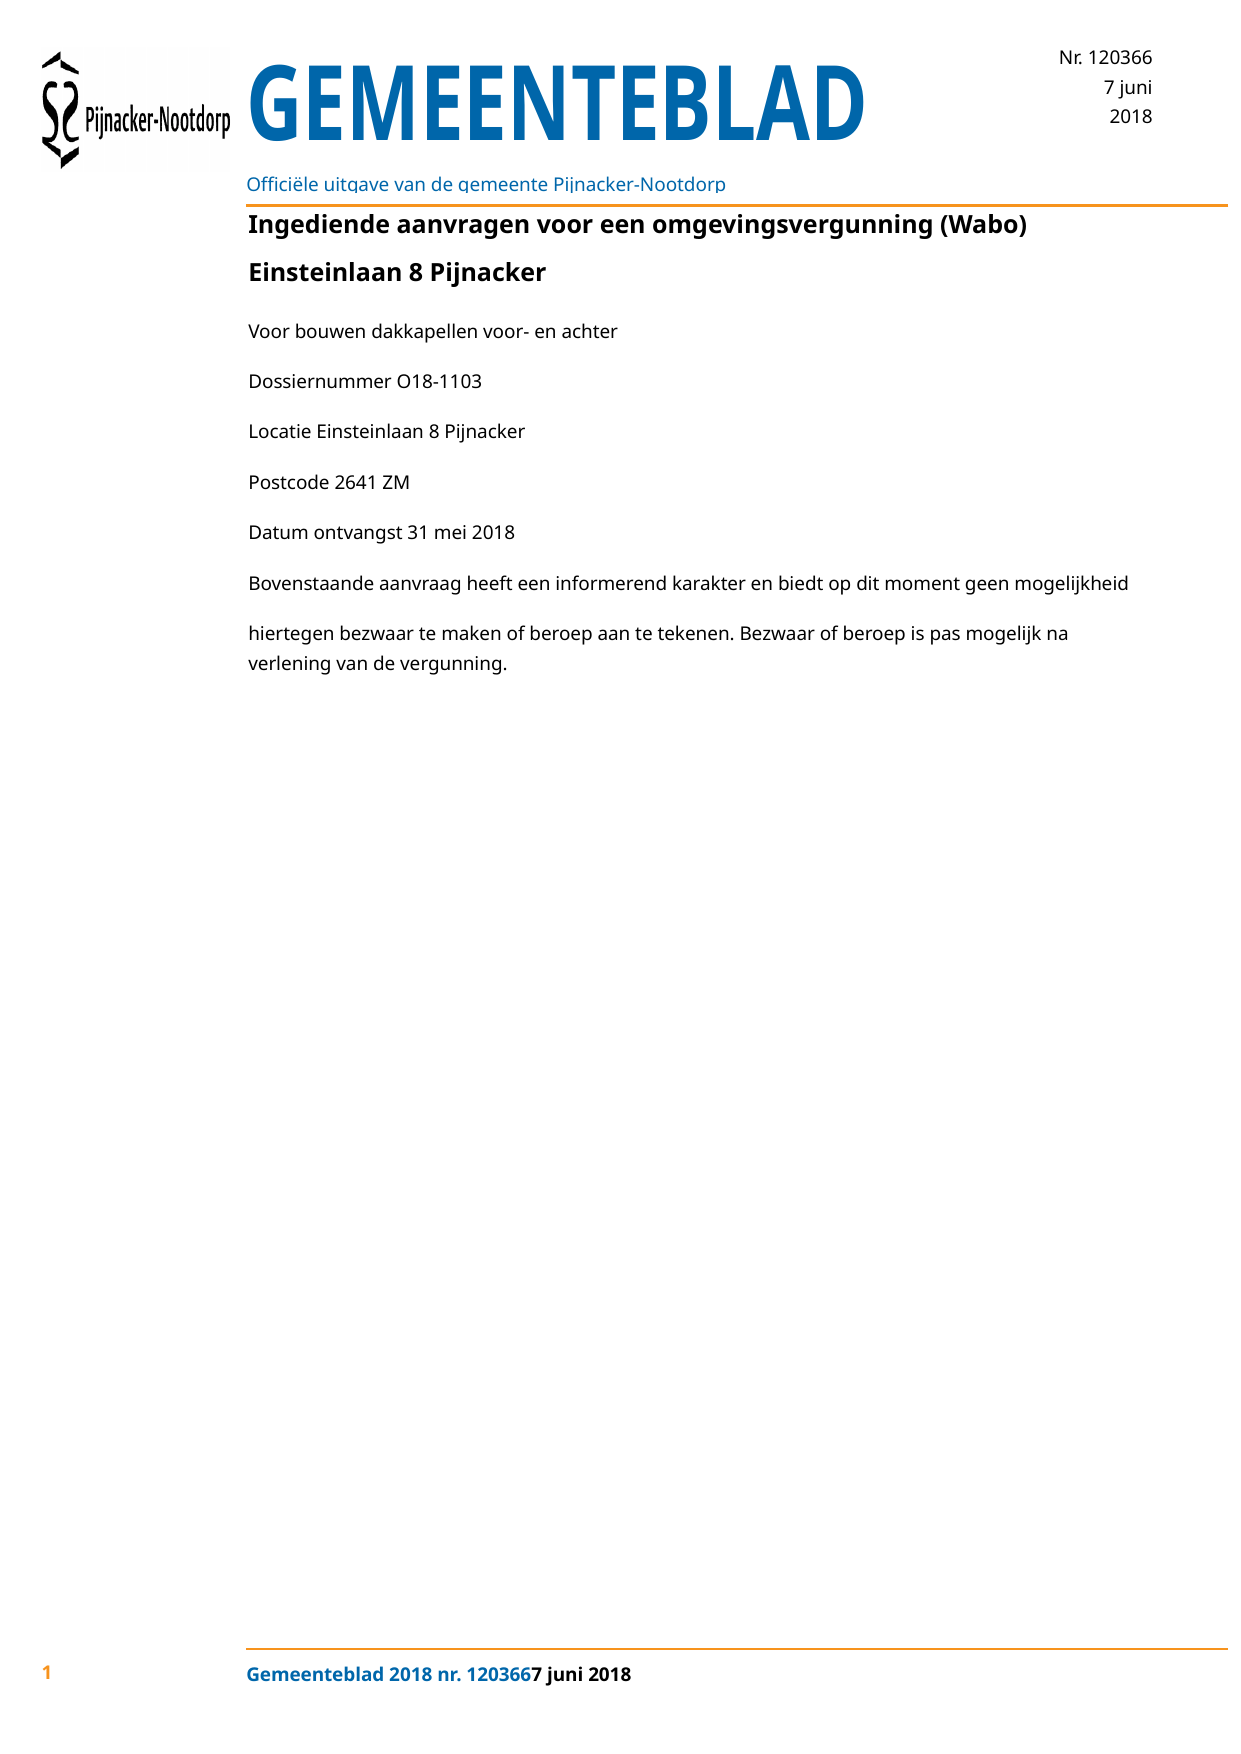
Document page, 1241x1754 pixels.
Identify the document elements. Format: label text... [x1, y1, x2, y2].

text Locatie Einsteinlaan 8 Pijnacker [248, 419, 1152, 444]
text Postcode 2641 ZM [248, 469, 1152, 495]
text Bovenstaande aanvraag heeft een informerend karakter en biedt op dit moment geen mogelijkheid [248, 570, 1152, 596]
picture [41, 47, 231, 172]
text Dossiernummer O18-1103 [248, 368, 1152, 394]
text Ingediende aanvragen voor een omgevingsvergunning (Wabo) Einsteinlaan 8 Pijnacker [248, 207, 1152, 288]
text hiertegen bezwaar te maken of beroep aan te tekenen. Bezwaar of beroep is pas mogelijk na verlening van de vergunning. [248, 620, 1152, 676]
text Voor bouwen dakkapellen voor- en achter [248, 318, 1152, 344]
text Datum ontvangst 31 mei 2018 [248, 519, 1152, 545]
